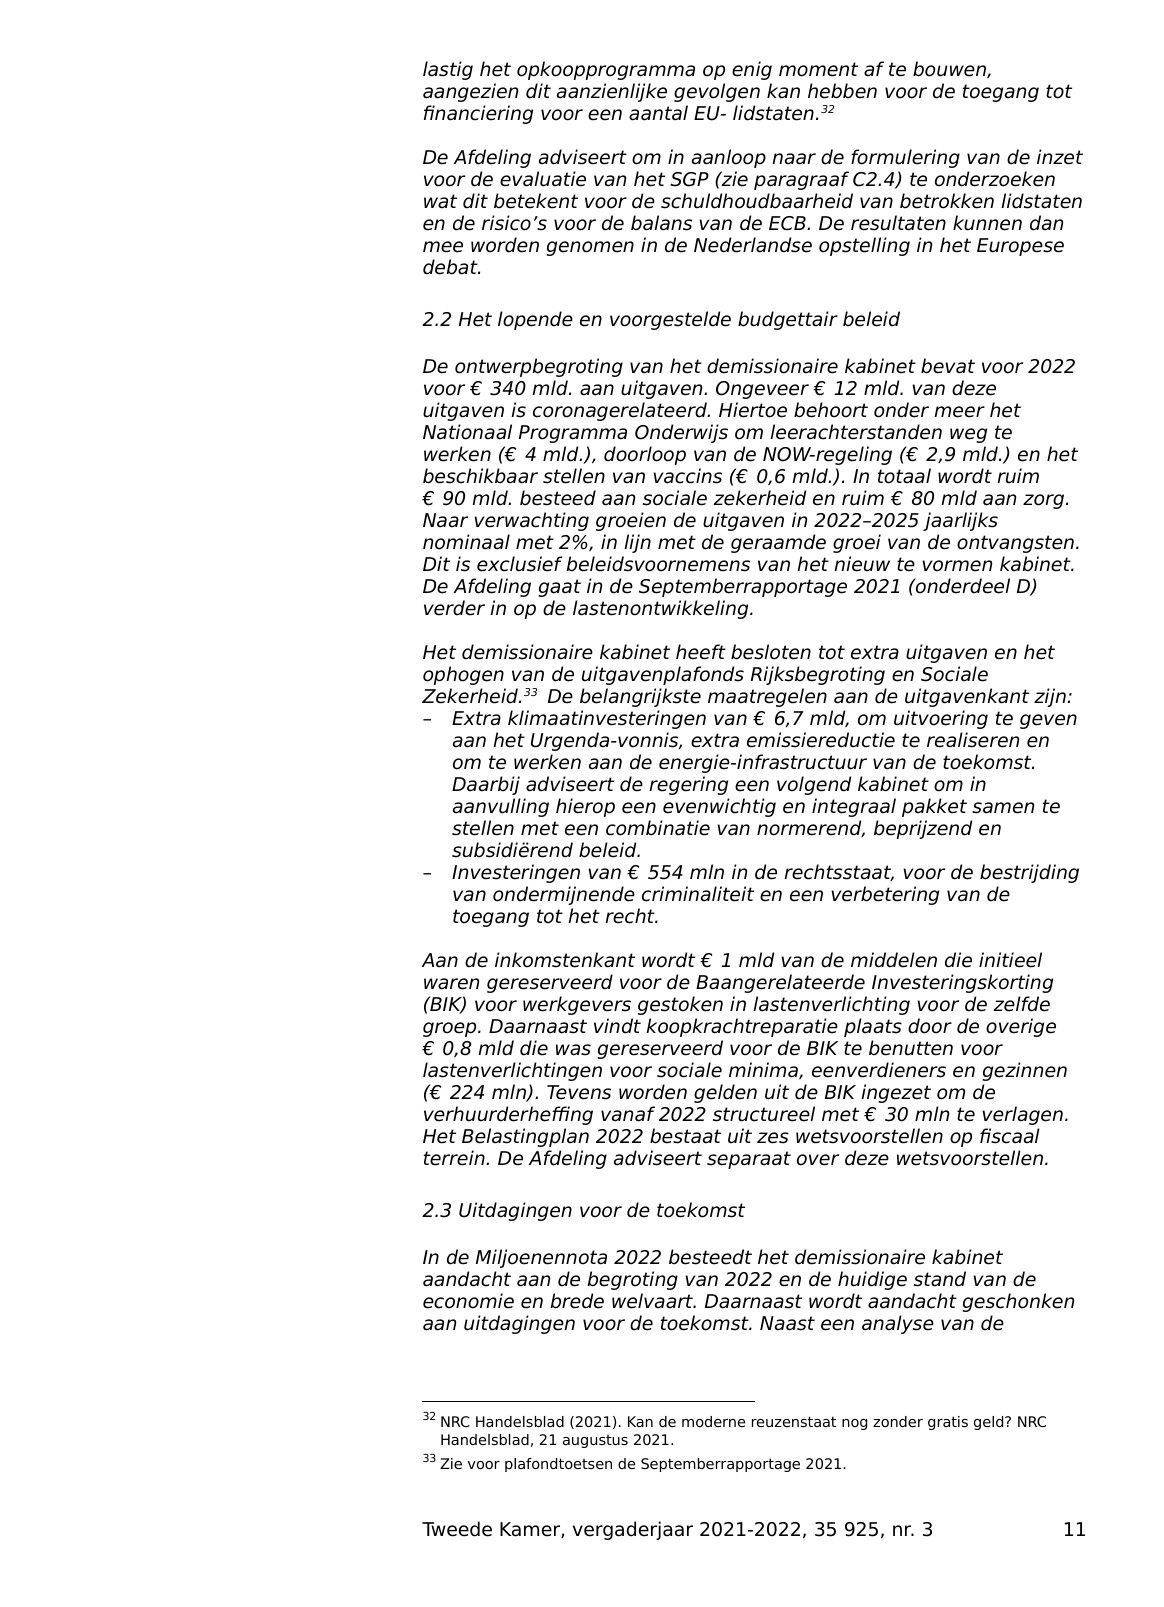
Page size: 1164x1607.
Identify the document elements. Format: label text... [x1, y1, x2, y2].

text De ontwerpbegroting van het demissionaire kabinet bevat voor 2022 voor € 340 mld. aan uitgaven. Ongeveer € 12 mld. van deze uitgaven is coronagerelateerd. Hiertoe behoort onder meer het Nationaal Programma Onderwijs om leerachterstanden weg te werken (€ 4 mld.), doorloop van de NOW-regeling (€ 2,9 mld.) en het beschikbaar stellen van vaccins (€ 0,6 mld.). In totaal wordt ruim € 90 mld. besteed aan sociale zekerheid en ruim € 80 mld aan zorg. Naar verwachting groeien de uitgaven in 2022–2025 jaarlijks nominaal met 2%, in lijn met de geraamde groei van de ontvangsten. Dit is exclusief beleidsvoornemens van het nieuw te vormen kabinet. De Afdeling gaat in de Septemberrapportage 2021 (onderdeel D) verder in op de lastenontwikkeling. [422, 356, 1087, 620]
text De Afdeling adviseert om in aanloop naar de formulering van de inzet voor de evaluatie van het SGP (zie paragraaf C2.4) te onderzoeken wat dit betekent voor de schuldhoudbaarheid van betrokken lidstaten en de risico’s voor de balans van de ECB. De resultaten kunnen dan mee worden genomen in de Nederlandse opstelling in het Europese debat. [422, 147, 1087, 279]
text In de Miljoenennota 2022 besteedt het demissionaire kabinet aandacht aan de begroting van 2022 en de huidige stand van de economie en brede welvaart. Daarnaast wordt aandacht geschonken aan uitdagingen voor de toekomst. Naast een analyse van de [422, 1247, 1087, 1334]
subtitle 2.3 Uitdagingen voor de toekomst [422, 1200, 1087, 1222]
text NRC Handelsblad (2021). Kan de moderne reuzenstaat nog zonder gratis geld? NRC Handelsblad, 21 augustus 2021. [422, 1410, 1087, 1449]
text Het demissionaire kabinet heeft besloten tot extra uitgaven en het ophogen van de uitgavenplafonds Rijksbegroting en Sociale Zekerheid. De belangrijkste maatregelen aan de uitgavenkant zijn: [422, 642, 1087, 708]
text Aan de inkomstenkant wordt € 1 mld van de middelen die initieel waren gereserveerd voor de Baangerelateerde Investeringskorting (BIK) voor werkgevers gestoken in lastenverlichting voor de zelfde groep. Daarnaast vindt koopkrachtreparatie plaats door de overige € 0,8 mld die was gereserveerd voor de BIK te benutten voor lastenverlichtingen voor sociale minima, eenverdieners en gezinnen (€ 224 mln). Tevens worden gelden uit de BIK ingezet om de verhuurderheffing vanaf 2022 structureel met € 30 mln te verlagen. Het Belastingplan 2022 bestaat uit zes wetsvoorstellen op fiscaal terrein. De Afdeling adviseert separaat over deze wetsvoorstellen. [422, 950, 1087, 1170]
text – Investeringen van € 554 mln in de rechtsstaat, voor de bestrijding van ondermijnende criminaliteit en een verbetering van de toegang tot het recht. [422, 862, 1087, 928]
text – Extra klimaatinvesteringen van € 6,7 mld, om uitvoering te geven aan het Urgenda-vonnis, extra emissiereductie te realiseren en om te werken aan de energie-infrastructuur van de toekomst. Daarbij adviseert de regering een volgend kabinet om in aanvulling hierop een evenwichtig en integraal pakket samen te stellen met een combinatie van normerend, beprijzend en subsidiërend beleid. [422, 708, 1087, 862]
text Zie voor plafondtoetsen de Septemberrapportage 2021. [422, 1452, 1087, 1474]
text lastig het opkoopprogramma op enig moment af te bouwen, aangezien dit aanzienlijke gevolgen kan hebben voor de toegang tot financiering voor een aantal EU- lidstaten. [422, 59, 1087, 125]
subtitle 2.2 Het lopende en voorgestelde budgettair beleid [422, 309, 1087, 331]
